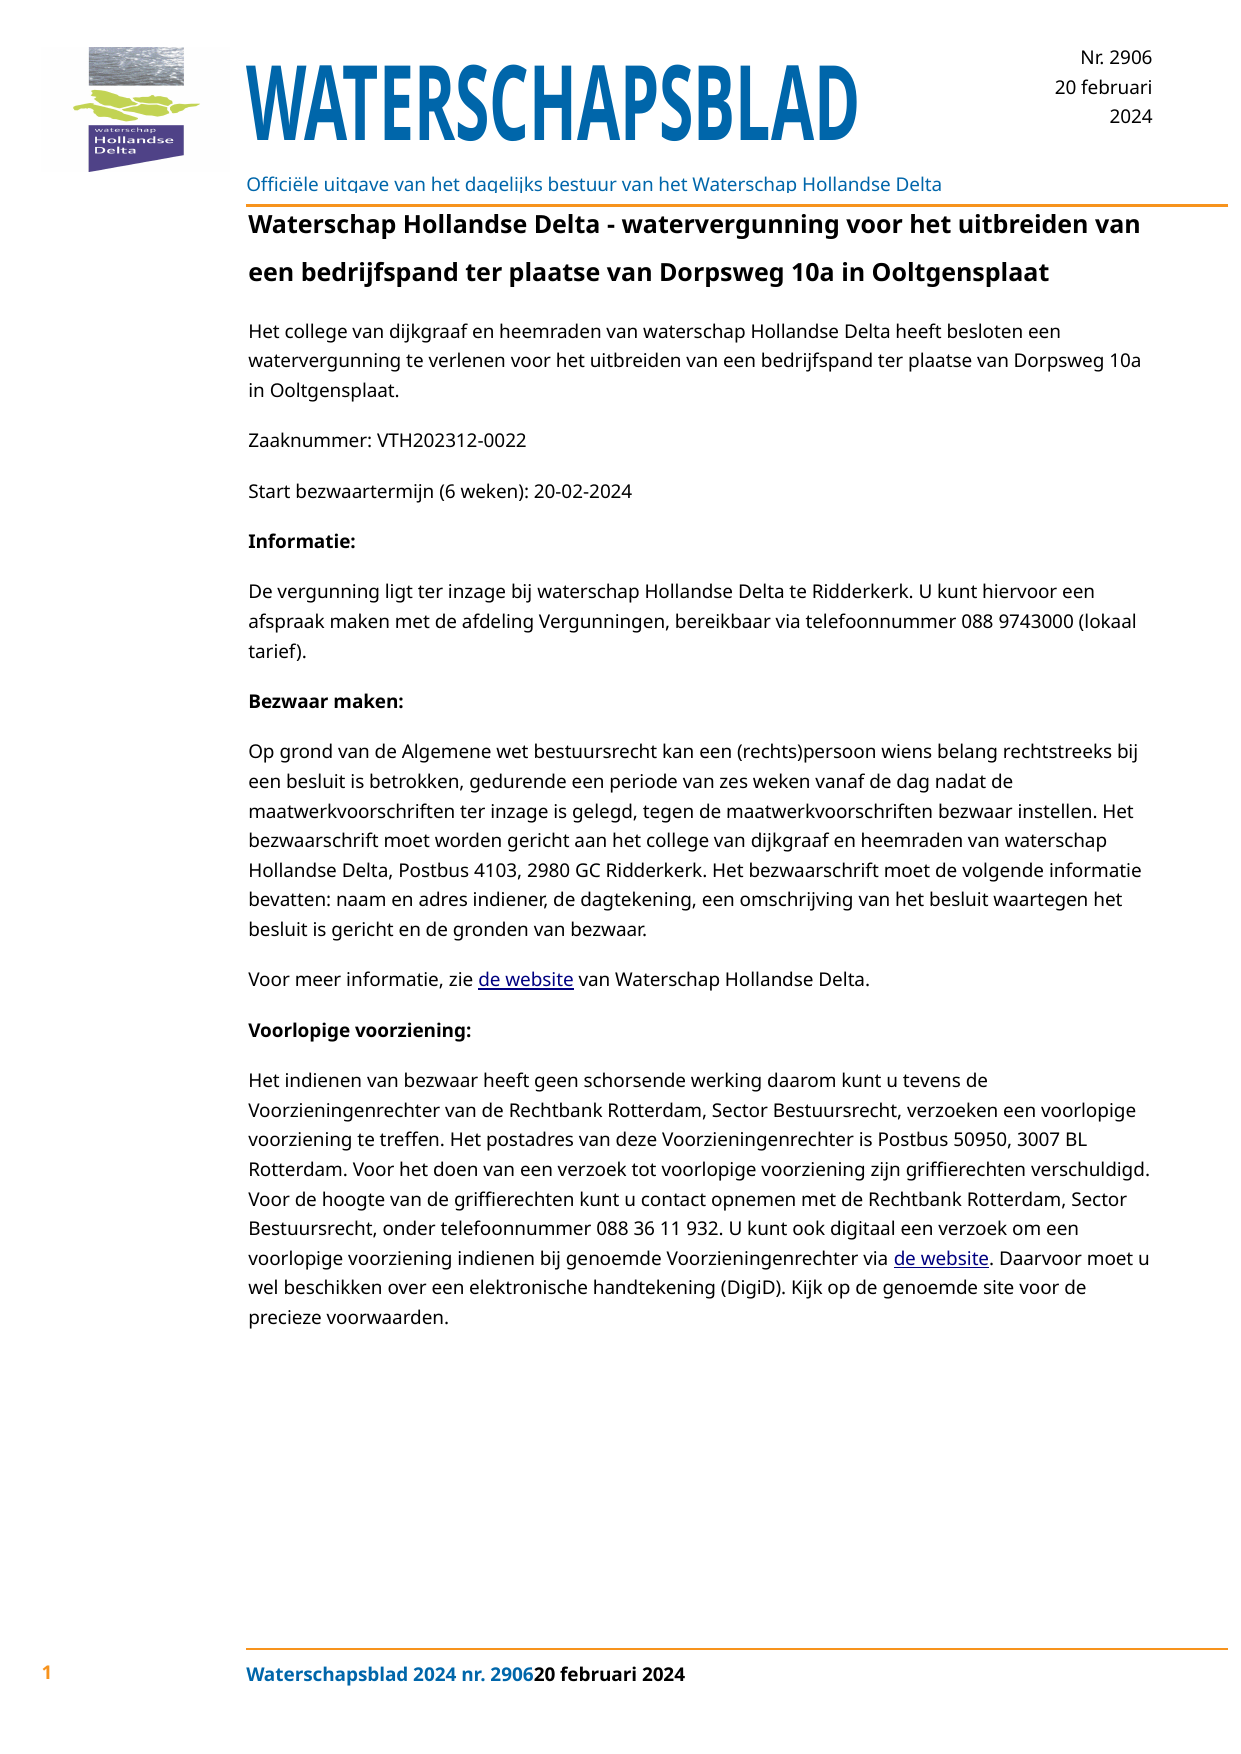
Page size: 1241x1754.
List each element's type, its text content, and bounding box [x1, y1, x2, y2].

text De vergunning ligt ter inzage bij waterschap Hollandse Delta te Ridderkerk. U kunt hiervoor een afspraak maken met de afdeling Vergunningen, bereikbaar via telefoonnummer 088 9743000 (lokaal tarief). [248, 579, 1152, 664]
text Op grond van de Algemene wet bestuursrecht kan een (rechts)persoon wiens belang rechtstreeks bij een besluit is betrokken, gedurende een periode van zes weken vanaf de dag nadat de maatwerkvoorschriften ter inzage is gelegd, tegen de maatwerkvoorschriften bezwaar instellen. Het bezwaarschrift moet worden gericht aan het college van dijkgraaf en heemraden van waterschap Hollandse Delta, Postbus 4103, 2980 GC Ridderkerk. Het bezwaarschrift moet de volgende informatie bevatten: naam en adres indiener, de dagtekening, een omschrijving van het besluit waartegen het besluit is gericht en de gronden van bezwaar. [248, 739, 1152, 942]
text Voor meer informatie, zie de website van Waterschap Hollandse Delta. [248, 967, 1152, 992]
text Het indienen van bezwaar heeft geen schorsende werking daarom kunt u tevens de Voorzieningenrechter van de Rechtbank Rotterdam, Sector Bestuursrecht, verzoeken een voorlopige voorziening te treffen. Het postadres van deze Voorzieningenrechter is Postbus 50950, 3007 BL Rotterdam. Voor het doen van een verzoek tot voorlopige voorziening zijn griffierechten verschuldigd. Voor de hoogte van de griffierechten kunt u contact opnemen met de Rechtbank Rotterdam, Sector Bestuursrecht, onder telefoonnummer 088 36 11 932. U kunt ook digitaal een verzoek om een voorlopige voorziening indienen bij genoemde Voorzieningenrechter via de website. Daarvoor moet u wel beschikken over een elektronische handtekening (DigiD). Kijk op de genoemde site voor de precieze voorwaarden. [248, 1067, 1152, 1330]
text Informatie: [248, 528, 1152, 554]
picture [41, 47, 231, 172]
text Het college van dijkgraaf en heemraden van waterschap Hollandse Delta heeft besloten een watervergunning te verlenen voor het uitbreiden van een bedrijfspand ter plaatse van Dorpsweg 10a in Ooltgensplaat. [248, 318, 1152, 403]
text Waterschap Hollandse Delta - watervergunning voor het uitbreiden van een bedrijfspand ter plaatse van Dorpsweg 10a in Ooltgensplaat [248, 207, 1152, 288]
text Voorlopige voorziening: [248, 1017, 1152, 1043]
text Zaaknummer: VTH202312-0022 [248, 427, 1152, 453]
text Bezwaar maken: [248, 688, 1152, 714]
text Start bezwaartermijn (6 weken): 20-02-2024 [248, 478, 1152, 504]
